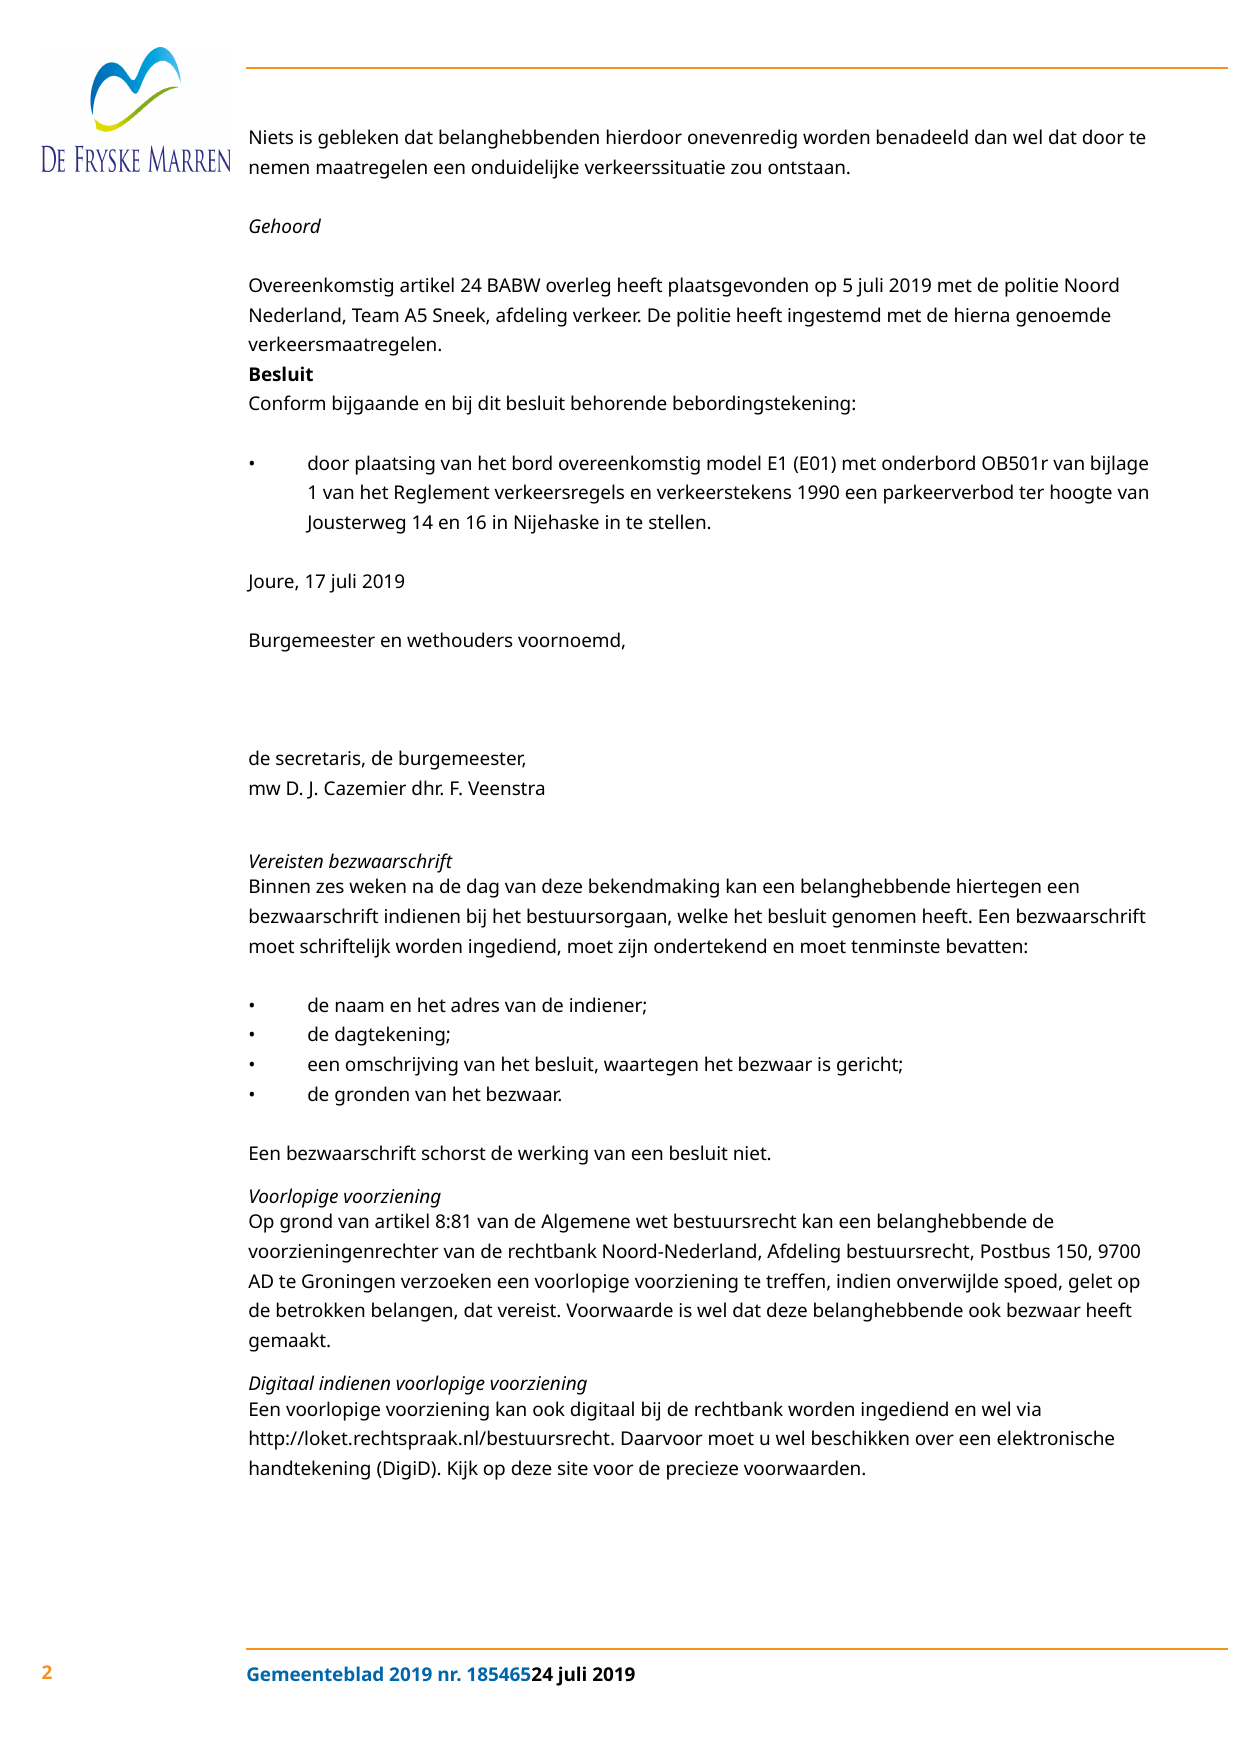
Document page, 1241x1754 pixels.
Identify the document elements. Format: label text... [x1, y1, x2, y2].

list door plaatsing van het bord overeenkomstig model E1 (E01) met onderbord OB501r van bijlage 1 van het Reglement verkeersregels en verkeerstekens 1990 een parkeerverbod ter hoogte van Jousterweg 14 en 16 in Nijehaske in te stellen. [248, 450, 1152, 535]
text Vereisten bezwaarschrift [248, 848, 1152, 874]
text Op grond van artikel 8:81 van de Algemene wet bestuursrecht kan een belanghebbende de voorzieningenrechter van de rechtbank Noord-Nederland, Afdeling bestuursrecht, Postbus 150, 9700 AD te Groningen verzoeken een voorlopige voorziening te treffen, indien onverwijlde spoed, gelet op de betrokken belangen, dat vereist. Voorwaarde is wel dat deze belanghebbende ook bezwaar heeft gemaakt. [248, 1209, 1152, 1353]
text Voorlopige voorziening [248, 1183, 1152, 1209]
text Gehoord [248, 213, 1152, 239]
text Overeenkomstig artikel 24 BABW overleg heeft plaatsgevonden op 5 juli 2019 met de politie Noord Nederland, Team A5 Sneek, afdeling verkeer. De politie heeft ingestemd met de hierna genoemde verkeersmaatregelen. [248, 272, 1152, 357]
text Burgemeester en wethouders voornoemd, [248, 627, 1152, 653]
text Een bezwaarschrift schorst de werking van een besluit niet. [248, 1140, 1152, 1166]
text Binnen zes weken na de dag van deze bekendmaking kan een belanghebbende hiertegen een bezwaarschrift indienen bij het bestuursorgaan, welke het besluit genomen heeft. Een bezwaarschrift moet schriftelijk worden ingediend, moet zijn ondertekend en moet tenminste bevatten: [248, 874, 1152, 958]
list de gronden van het bezwaar. [248, 1081, 1152, 1106]
text Digitaal indienen voorlopige voorziening [248, 1370, 1152, 1396]
list de naam en het adres van de indiener; [248, 992, 1152, 1018]
text Joure, 17 juli 2019 [248, 568, 1152, 594]
list de dagtekening; [248, 1022, 1152, 1047]
text Conform bijgaande en bij dit besluit behorende bebordingstekening: [248, 391, 1152, 416]
text Niets is gebleken dat belanghebbenden hierdoor onevenredig worden benadeeld dan wel dat door te nemen maatregelen een onduidelijke verkeerssituatie zou ontstaan. [248, 124, 1152, 180]
picture [41, 47, 231, 172]
text Besluit [248, 361, 1152, 387]
list een omschrijving van het besluit, waartegen het bezwaar is gericht; [248, 1051, 1152, 1077]
text Een voorlopige voorziening kan ook digitaal bij de rechtbank worden ingediend en wel via http://loket.rechtspraak.nl/bestuursrecht. Daarvoor moet u wel beschikken over een elektronische handtekening (DigiD). Kijk op deze site voor de precieze voorwaarden. [248, 1396, 1152, 1481]
text de secretaris, de burgemeester, [248, 746, 1152, 771]
text mw D. J. Cazemier dhr. F. Veenstra [248, 775, 1152, 801]
